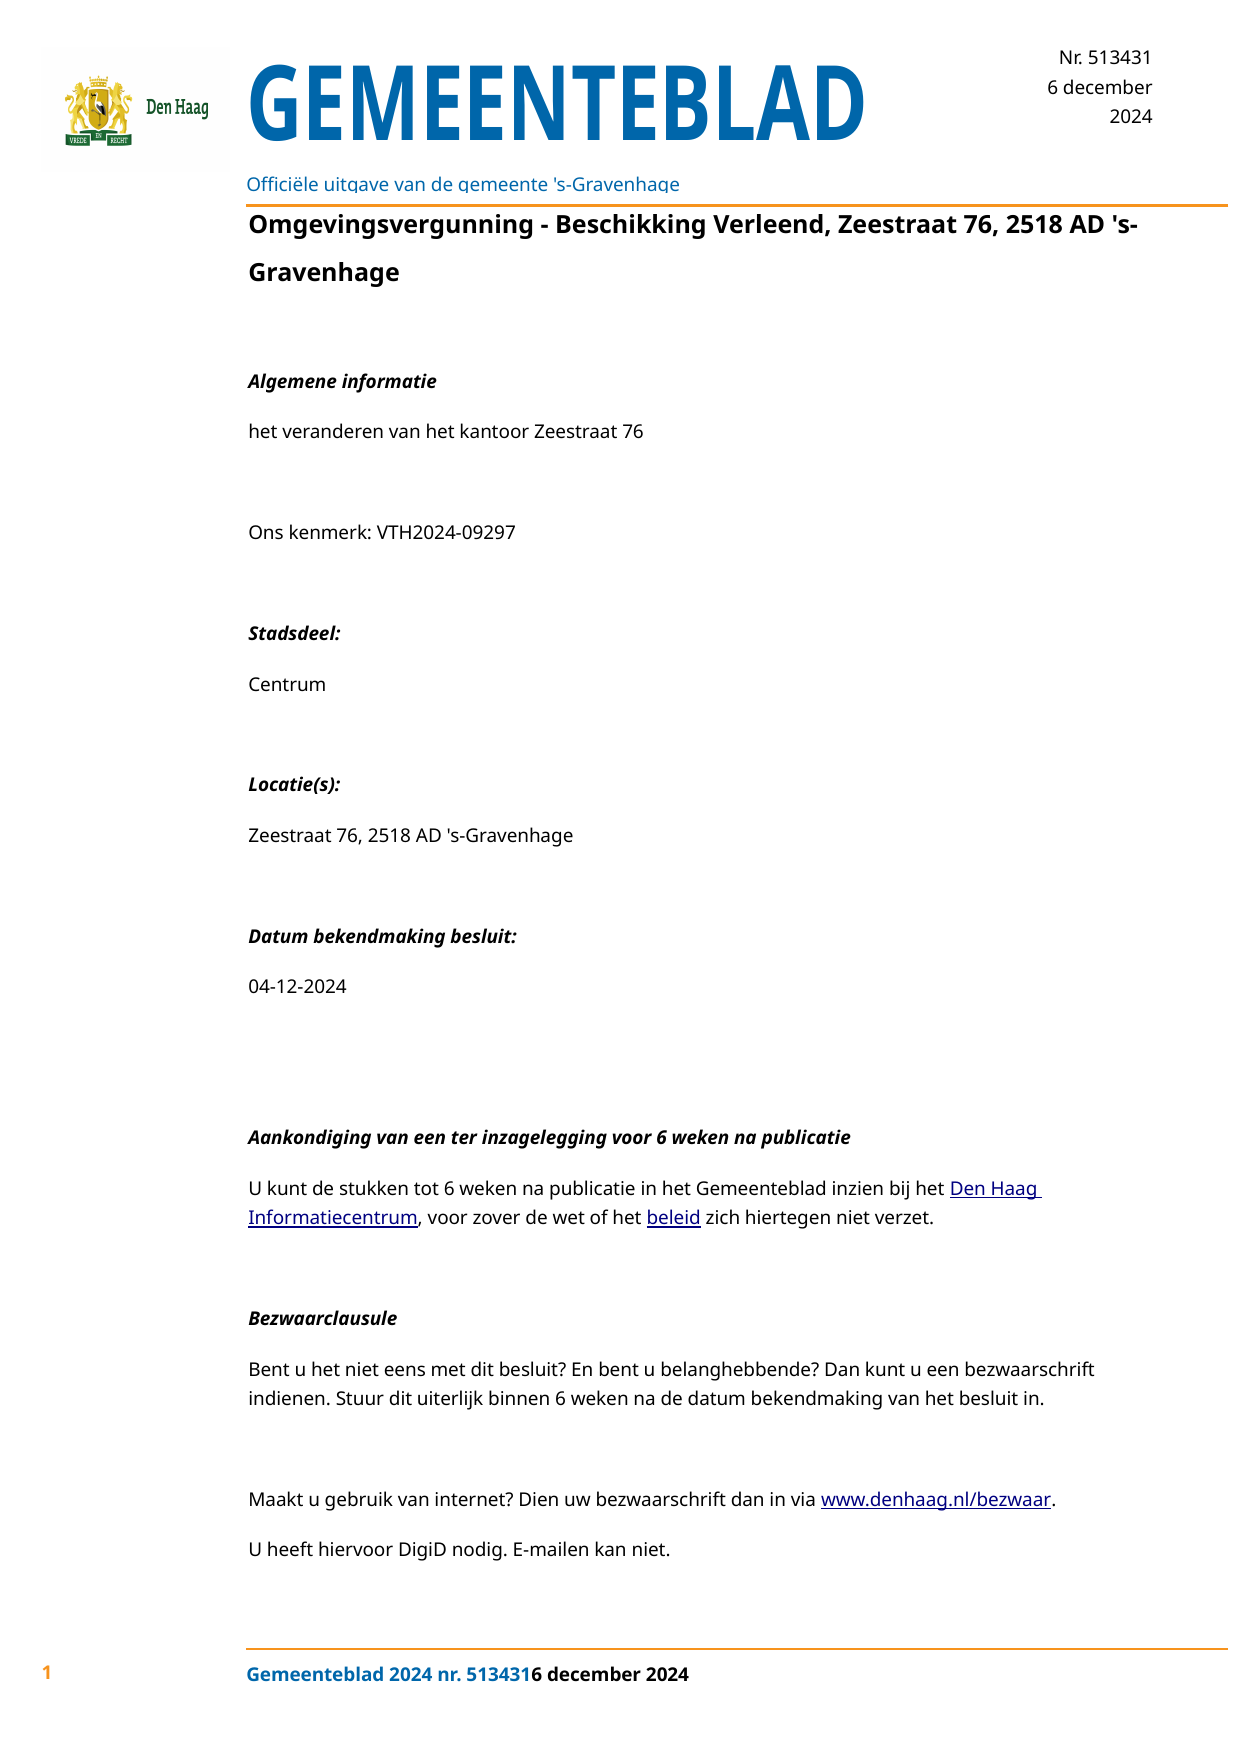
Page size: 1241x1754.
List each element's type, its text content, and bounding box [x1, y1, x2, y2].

text U heeft hiervoor DigiD nodig. E-mailen kan niet. [248, 1537, 1152, 1562]
picture [41, 47, 231, 172]
text Omgevingsvergunning - Beschikking Verleend, Zeestraat 76, 2518 AD 's-Gravenhage [248, 207, 1152, 288]
text Stadsdeel: [248, 620, 1152, 646]
text 04-12-2024 [248, 973, 1152, 999]
text Bent u het niet eens met dit besluit? En bent u belanghebbende? Dan kunt u een bezwaarschrift indienen. Stuur dit uiterlijk binnen 6 weken na de datum bekendmaking van het besluit in. [248, 1356, 1152, 1411]
text Zeestraat 76, 2518 AD 's-Gravenhage [248, 822, 1152, 848]
text Maakt u gebruik van internet? Dien uw bezwaarschrift dan in via www.denhaag.nl/bezwaar. [248, 1486, 1152, 1512]
text Aankondiging van een ter inzagelegging voor 6 weken na publicatie [248, 1124, 1152, 1150]
text Algemene informatie [248, 368, 1152, 394]
text het veranderen van het kantoor Zeestraat 76 [248, 419, 1152, 444]
text U kunt de stukken tot 6 weken na publicatie in het Gemeenteblad inzien bij het Den Haag Informatiecentrum, voor zover de wet of het beleid zich hiertegen niet verzet. [248, 1175, 1152, 1230]
text Locatie(s): [248, 772, 1152, 797]
text Datum bekendmaking besluit: [248, 923, 1152, 949]
text Centrum [248, 671, 1152, 697]
text Ons kenmerk: VTH2024-09297 [248, 519, 1152, 545]
text Bezwaarclausule [248, 1305, 1152, 1331]
